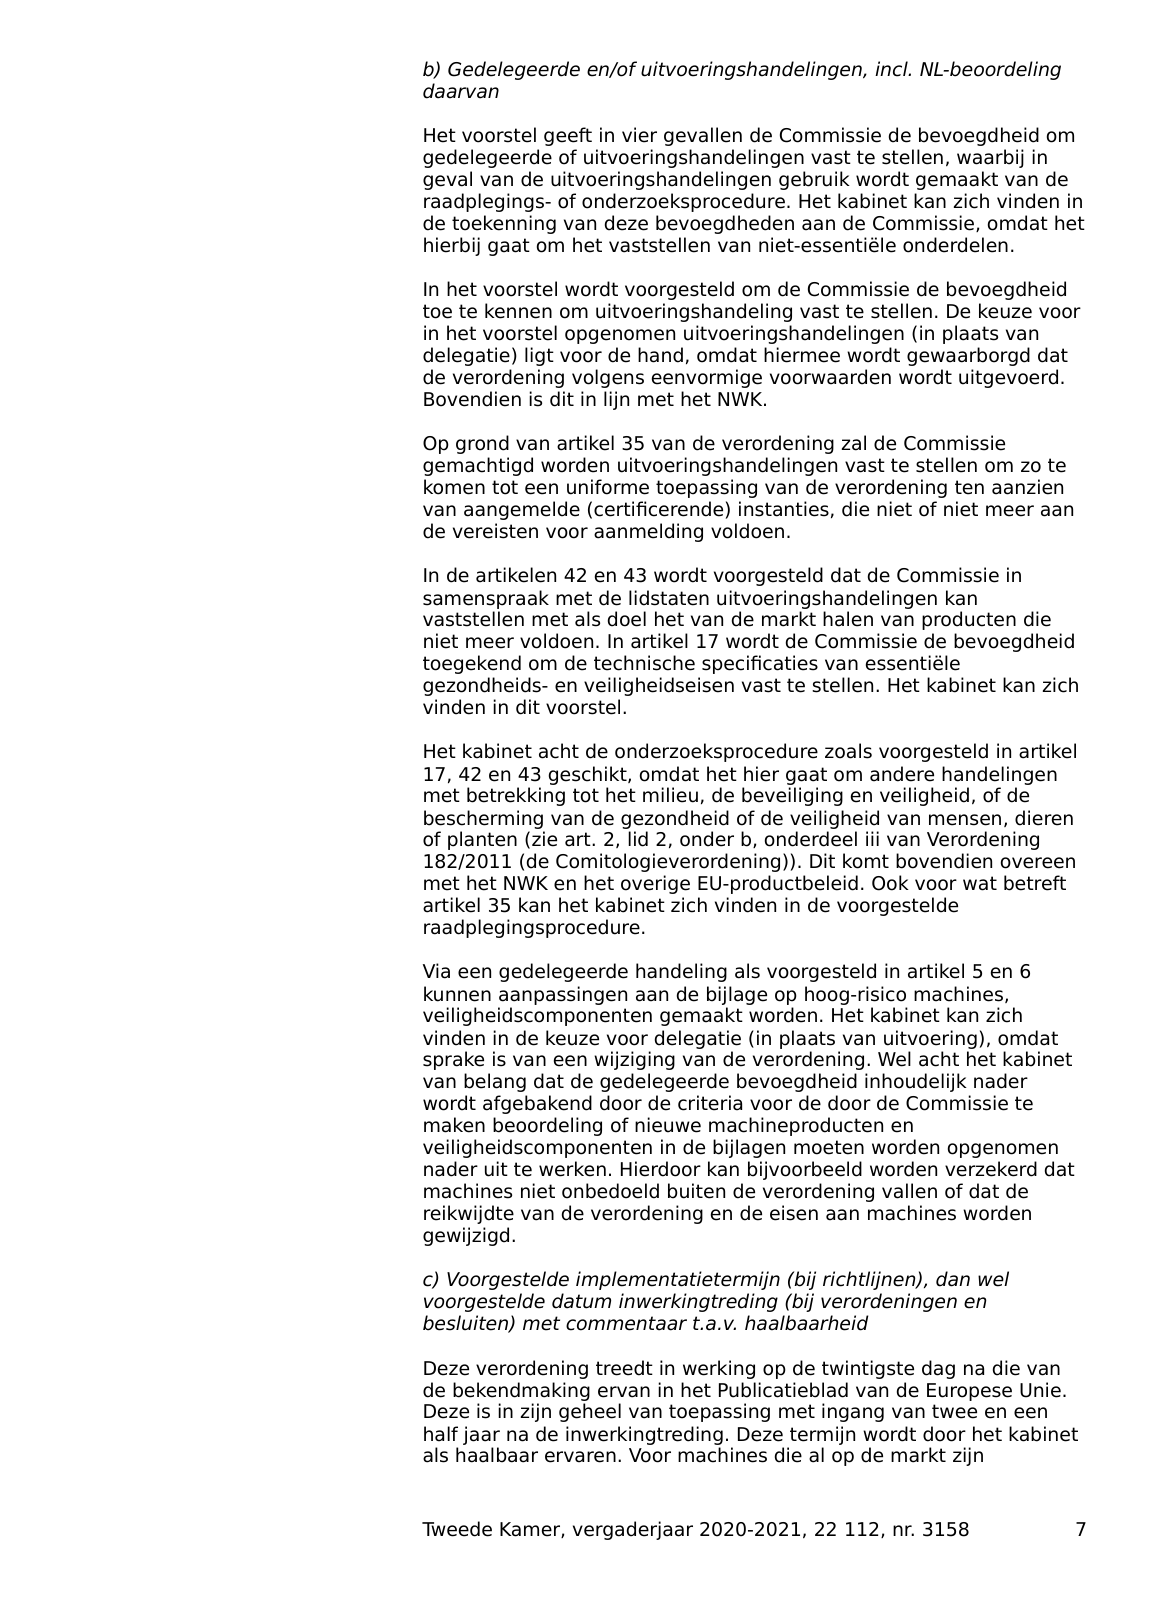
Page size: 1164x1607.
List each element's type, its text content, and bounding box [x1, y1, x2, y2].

text Via een gedelegeerde handeling als voorgesteld in artikel 5 en 6 kunnen aanpassingen aan de bijlage op hoog-risico machines, veiligheidscomponenten gemaakt worden. Het kabinet kan zich vinden in de keuze voor delegatie (in plaats van uitvoering), omdat sprake is van een wijziging van de verordening. Wel acht het kabinet van belang dat de gedelegeerde bevoegdheid inhoudelijk nader wordt afgebakend door de criteria voor de door de Commissie te maken beoordeling of nieuwe machineproducten en veiligheidscomponenten in de bijlagen moeten worden opgenomen nader uit te werken. Hierdoor kan bijvoorbeeld worden verzekerd dat machines niet onbedoeld buiten de verordening vallen of dat de reikwijdte van de verordening en de eisen aan machines worden gewijzigd. [422, 961, 1087, 1247]
text In de artikelen 42 en 43 wordt voorgesteld dat de Commissie in samenspraak met de lidstaten uitvoeringshandelingen kan vaststellen met als doel het van de markt halen van producten die niet meer voldoen. In artikel 17 wordt de Commissie de bevoegdheid toegekend om de technische specificaties van essentiële gezondheids- en veiligheidseisen vast te stellen. Het kabinet kan zich vinden in dit voorstel. [422, 565, 1087, 719]
subtitle b) Gedelegeerde en/of uitvoeringshandelingen, incl. NL-beoordeling daarvan [422, 59, 1087, 103]
text Het voorstel geeft in vier gevallen de Commissie de bevoegdheid om gedelegeerde of uitvoeringshandelingen vast te stellen, waarbij in geval van de uitvoeringshandelingen gebruik wordt gemaakt van de raadplegings- of onderzoeksprocedure. Het kabinet kan zich vinden in de toekenning van deze bevoegdheden aan de Commissie, omdat het hierbij gaat om het vaststellen van niet-essentiële onderdelen. [422, 125, 1087, 257]
subtitle c) Voorgestelde implementatietermijn (bij richtlijnen), dan wel voorgestelde datum inwerkingtreding (bij verordeningen en besluiten) met commentaar t.a.v. haalbaarheid [422, 1269, 1087, 1335]
text In het voorstel wordt voorgesteld om de Commissie de bevoegdheid toe te kennen om uitvoeringshandeling vast te stellen. De keuze voor in het voorstel opgenomen uitvoeringshandelingen (in plaats van delegatie) ligt voor de hand, omdat hiermee wordt gewaarborgd dat de verordening volgens eenvormige voorwaarden wordt uitgevoerd. Bovendien is dit in lijn met het NWK. [422, 279, 1087, 411]
text Op grond van artikel 35 van de verordening zal de Commissie gemachtigd worden uitvoeringshandelingen vast te stellen om zo te komen tot een uniforme toepassing van de verordening ten aanzien van aangemelde (certificerende) instanties, die niet of niet meer aan de vereisten voor aanmelding voldoen. [422, 433, 1087, 543]
text Deze verordening treedt in werking op de twintigste dag na die van de bekendmaking ervan in het Publicatieblad van de Europese Unie. Deze is in zijn geheel van toepassing met ingang van twee en een half jaar na de inwerkingtreding. Deze termijn wordt door het kabinet als haalbaar ervaren. Voor machines die al op de markt zijn [422, 1357, 1087, 1467]
text Het kabinet acht de onderzoeksprocedure zoals voorgesteld in artikel 17, 42 en 43 geschikt, omdat het hier gaat om andere handelingen met betrekking tot het milieu, de beveiliging en veiligheid, of de bescherming van de gezondheid of de veiligheid van mensen, dieren of planten (zie art. 2, lid 2, onder b, onderdeel iii van Verordening 182/2011 (de Comitologieverordening)). Dit komt bovendien overeen met het NWK en het overige EU-productbeleid. Ook voor wat betreft artikel 35 kan het kabinet zich vinden in de voorgestelde raadplegingsprocedure. [422, 741, 1087, 939]
